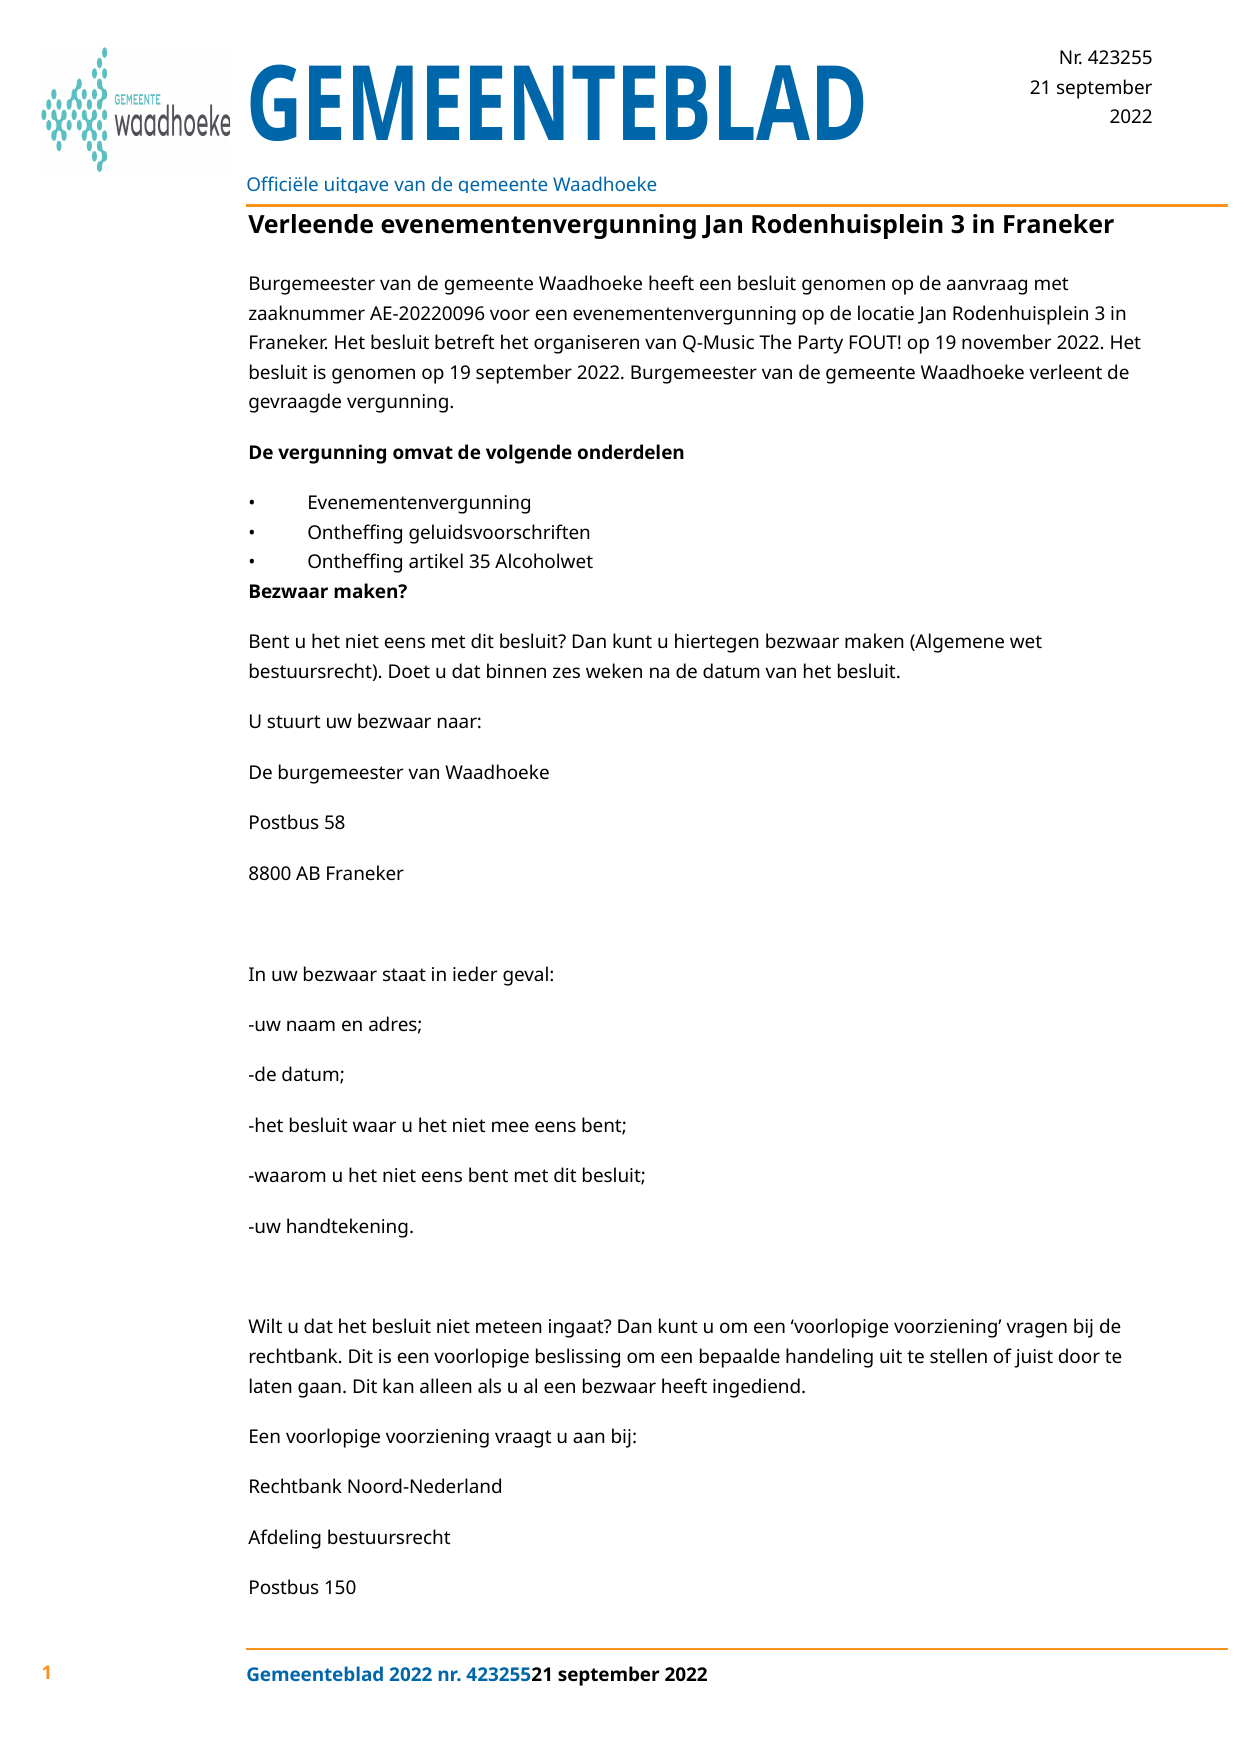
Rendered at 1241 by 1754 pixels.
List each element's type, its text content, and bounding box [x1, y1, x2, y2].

text Afdeling bestuursrecht [248, 1524, 1152, 1550]
text Wilt u dat het besluit niet meteen ingaat? Dan kunt u om een ‘voorlopige voorziening’ vragen bij de rechtbank. Dit is een voorlopige beslissing om een bepaalde handeling uit te stellen of juist door te laten gaan. Dit kan alleen als u al een bezwaar heeft ingediend. [248, 1314, 1152, 1398]
text Postbus 58 [248, 809, 1152, 835]
text De burgemeester van Waadhoeke [248, 759, 1152, 785]
text Bezwaar maken? [248, 578, 1152, 604]
list Evenementenvergunning [248, 489, 1152, 515]
text -waarom u het niet eens bent met dit besluit; [248, 1162, 1152, 1188]
text Verleende evenementenvergunning Jan Rodenhuisplein 3 in Franeker [248, 207, 1152, 241]
text De vergunning omvat de volgende onderdelen [248, 439, 1152, 465]
text U stuurt uw bezwaar naar: [248, 709, 1152, 734]
text -uw naam en adres; [248, 1011, 1152, 1037]
text In uw bezwaar staat in ieder geval: [248, 961, 1152, 986]
text Burgemeester van de gemeente Waadhoeke heeft een besluit genomen op de aanvraag met zaaknummer AE-20220096 voor een evenementenvergunning op de locatie Jan Rodenhuisplein 3 in Franeker. Het besluit betreft het organiseren van Q-Music The Party FOUT! op 19 november 2022. Het besluit is genomen op 19 september 2022. Burgemeester van de gemeente Waadhoeke verleent de gevraagde vergunning. [248, 270, 1152, 414]
picture [41, 47, 231, 172]
list Ontheffing artikel 35 Alcoholwet [248, 549, 1152, 574]
text -uw handtekening. [248, 1213, 1152, 1238]
text Postbus 150 [248, 1574, 1152, 1600]
text Rechtbank Noord-Nederland [248, 1474, 1152, 1499]
text Een voorlopige voorziening vraagt u aan bij: [248, 1423, 1152, 1449]
text 8800 AB Franeker [248, 860, 1152, 886]
text Bent u het niet eens met dit besluit? Dan kunt u hiertegen bezwaar maken (Algemene wet bestuursrecht). Doet u dat binnen zes weken na de datum van het besluit. [248, 629, 1152, 684]
text -de datum; [248, 1062, 1152, 1087]
list Ontheffing geluidsvoorschriften [248, 519, 1152, 545]
text -het besluit waar u het niet mee eens bent; [248, 1112, 1152, 1138]
